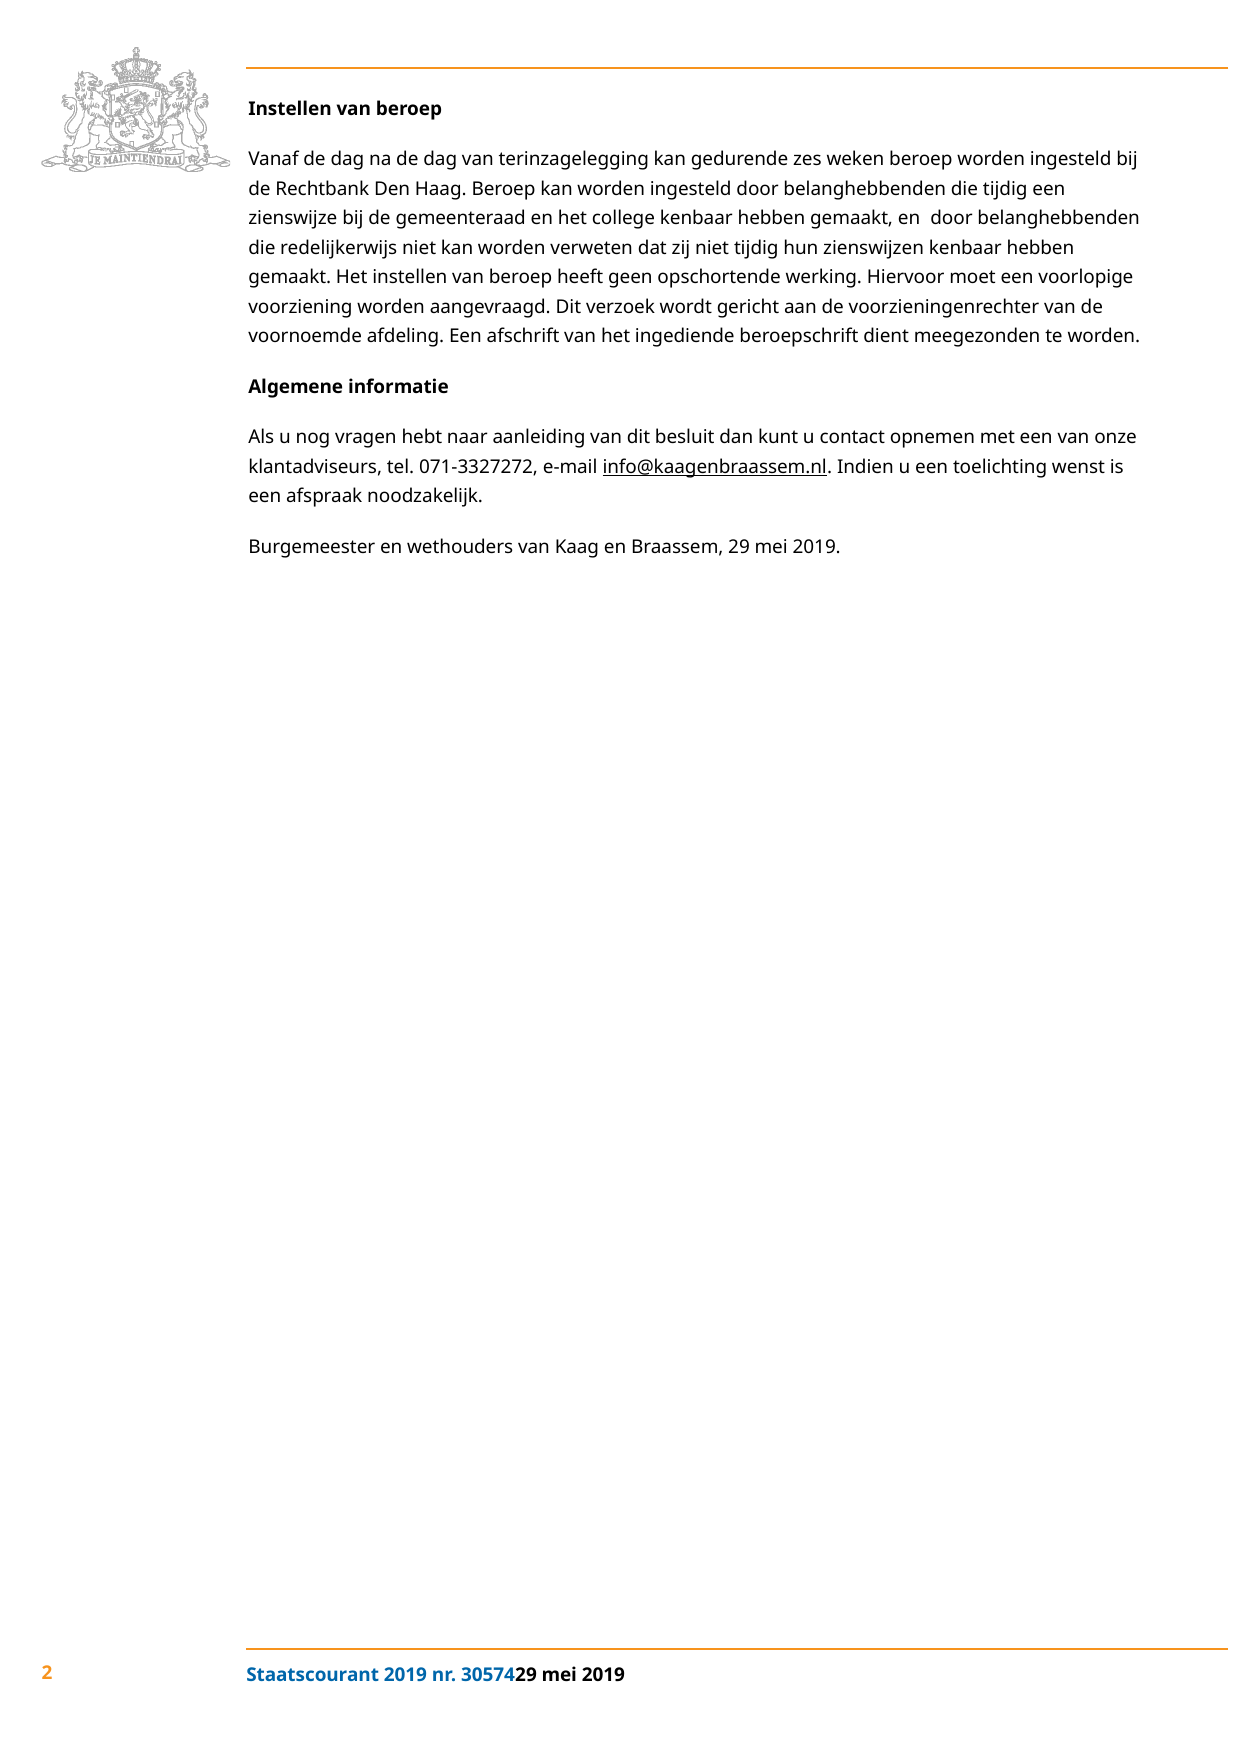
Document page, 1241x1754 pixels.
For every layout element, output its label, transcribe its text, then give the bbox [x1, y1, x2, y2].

text Instellen van beroep [248, 95, 1152, 121]
picture [41, 47, 231, 172]
text Algemene informatie [248, 373, 1152, 399]
text Als u nog vragen hebt naar aanleiding van dit besluit dan kunt u contact opnemen met een van onze klantadviseurs, tel. 071-3327272, e-mail info@kaagenbraassem.nl. Indien u een toelichting wenst is een afspraak noodzakelijk. [248, 423, 1152, 508]
text Vanaf de dag na de dag van terinzagelegging kan gedurende zes weken beroep worden ingesteld bij de Rechtbank Den Haag. Beroep kan worden ingesteld door belanghebbenden die tijdig een zienswijze bij de gemeenteraad en het college kenbaar hebben gemaakt, en door belanghebbenden die redelijkerwijs niet kan worden verweten dat zij niet tijdig hun zienswijzen kenbaar hebben gemaakt. Het instellen van beroep heeft geen opschortende werking. Hiervoor moet een voorlopige voorziening worden aangevraagd. Dit verzoek wordt gericht aan de voorzieningenrechter van de voornoemde afdeling. Een afschrift van het ingediende beroepschrift dient meegezonden te worden. [248, 145, 1152, 348]
text Burgemeester en wethouders van Kaag en Braassem, 29 mei 2019. [248, 533, 1152, 559]
